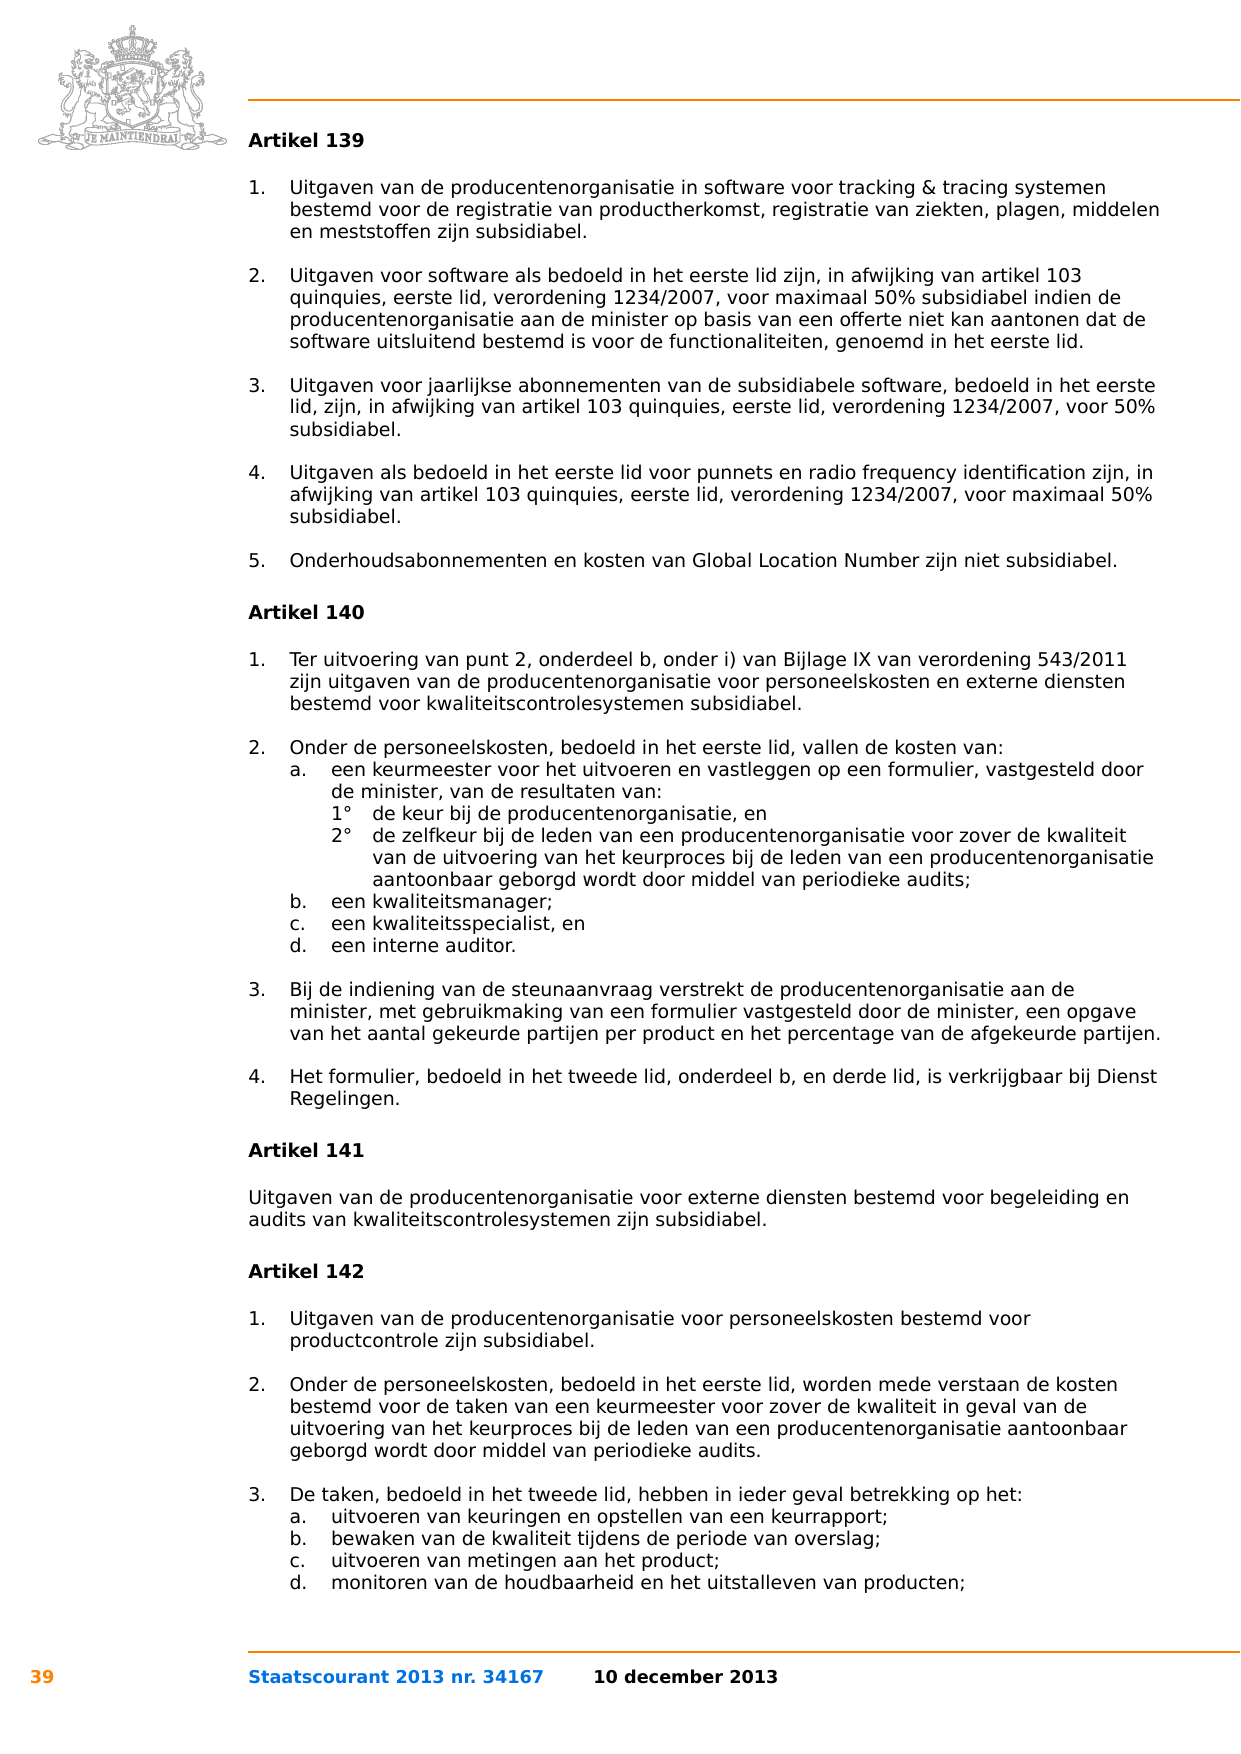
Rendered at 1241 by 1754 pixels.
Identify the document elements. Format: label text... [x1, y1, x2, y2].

text 4. Uitgaven als bedoeld in het eerste lid voor punnets en radio frequency identification zijn, in afwijking van artikel 103 quinquies, eerste lid, verordening 1234/2007, voor maximaal 50% subsidiabel. [248, 462, 1163, 528]
subtitle Artikel 139 [248, 130, 1163, 152]
text 3. Uitgaven voor jaarlijkse abonnementen van de subsidiabele software, bedoeld in het eerste lid, zijn, in afwijking van artikel 103 quinquies, eerste lid, verordening 1234/2007, voor 50% subsidiabel. [248, 374, 1163, 440]
text 1. Ter uitvoering van punt 2, onderdeel b, onder i) van Bijlage IX van verordening 543/2011 zijn uitgaven van de producentenorganisatie voor personeelskosten en externe diensten bestemd voor kwaliteitscontrolesystemen subsidiabel. [248, 649, 1163, 715]
text 1° de keur bij de producentenorganisatie, en [331, 803, 1163, 825]
text d. monitoren van de houdbaarheid en het uitstalleven van producten; [289, 1572, 1163, 1594]
text 3. De taken, bedoeld in het tweede lid, hebben in ieder geval betrekking op het: [248, 1484, 1163, 1506]
text a. een keurmeester voor het uitvoeren en vastleggen op een formulier, vastgesteld door de minister, van de resultaten van: [289, 759, 1163, 803]
text Uitgaven van de producentenorganisatie voor externe diensten bestemd voor begeleiding en audits van kwaliteitscontrolesystemen zijn subsidiabel. [248, 1187, 1163, 1231]
text a. uitvoeren van keuringen en opstellen van een keurrapport; [289, 1506, 1163, 1528]
text b. een kwaliteitsmanager; [289, 891, 1163, 913]
text 3. Bij de indiening van de steunaanvraag verstrekt de producentenorganisatie aan de minister, met gebruikmaking van een formulier vastgesteld door de minister, een opgave van het aantal gekeurde partijen per product en het percentage van de afgekeurde partijen. [248, 978, 1163, 1044]
picture [38, 25, 227, 150]
text 5. Onderhoudsabonnementen en kosten van Global Location Number zijn niet subsidiabel. [248, 550, 1163, 572]
text c. uitvoeren van metingen aan het product; [289, 1550, 1163, 1572]
text b. bewaken van de kwaliteit tijdens de periode van overslag; [289, 1528, 1163, 1550]
text 1. Uitgaven van de producentenorganisatie in software voor tracking & tracing systemen bestemd voor de registratie van productherkomst, registratie van ziekten, plagen, middelen en meststoffen zijn subsidiabel. [248, 177, 1163, 243]
text 4. Het formulier, bedoeld in het tweede lid, onderdeel b, en derde lid, is verkrijgbaar bij Dienst Regelingen. [248, 1066, 1163, 1110]
subtitle Artikel 142 [248, 1261, 1163, 1283]
text c. een kwaliteitsspecialist, en [289, 913, 1163, 935]
text 2. Onder de personeelskosten, bedoeld in het eerste lid, worden mede verstaan de kosten bestemd voor de taken van een keurmeester voor zover de kwaliteit in geval van de uitvoering van het keurproces bij de leden van een producentenorganisatie aantoonbaar geborgd wordt door middel van periodieke audits. [248, 1374, 1163, 1462]
subtitle Artikel 141 [248, 1140, 1163, 1162]
text 2° de zelfkeur bij de leden van een producentenorganisatie voor zover de kwaliteit van de uitvoering van het keurproces bij de leden van een producentenorganisatie aantoonbaar geborgd wordt door middel van periodieke audits; [331, 825, 1163, 891]
text 2. Uitgaven voor software als bedoeld in het eerste lid zijn, in afwijking van artikel 103 quinquies, eerste lid, verordening 1234/2007, voor maximaal 50% subsidiabel indien de producentenorganisatie aan de minister op basis van een offerte niet kan aantonen dat de software uitsluitend bestemd is voor de functionaliteiten, genoemd in het eerste lid. [248, 265, 1163, 353]
text 2. Onder de personeelskosten, bedoeld in het eerste lid, vallen de kosten van: [248, 737, 1163, 759]
text d. een interne auditor. [289, 935, 1163, 957]
subtitle Artikel 140 [248, 602, 1163, 624]
text 1. Uitgaven van de producentenorganisatie voor personeelskosten bestemd voor productcontrole zijn subsidiabel. [248, 1308, 1163, 1352]
